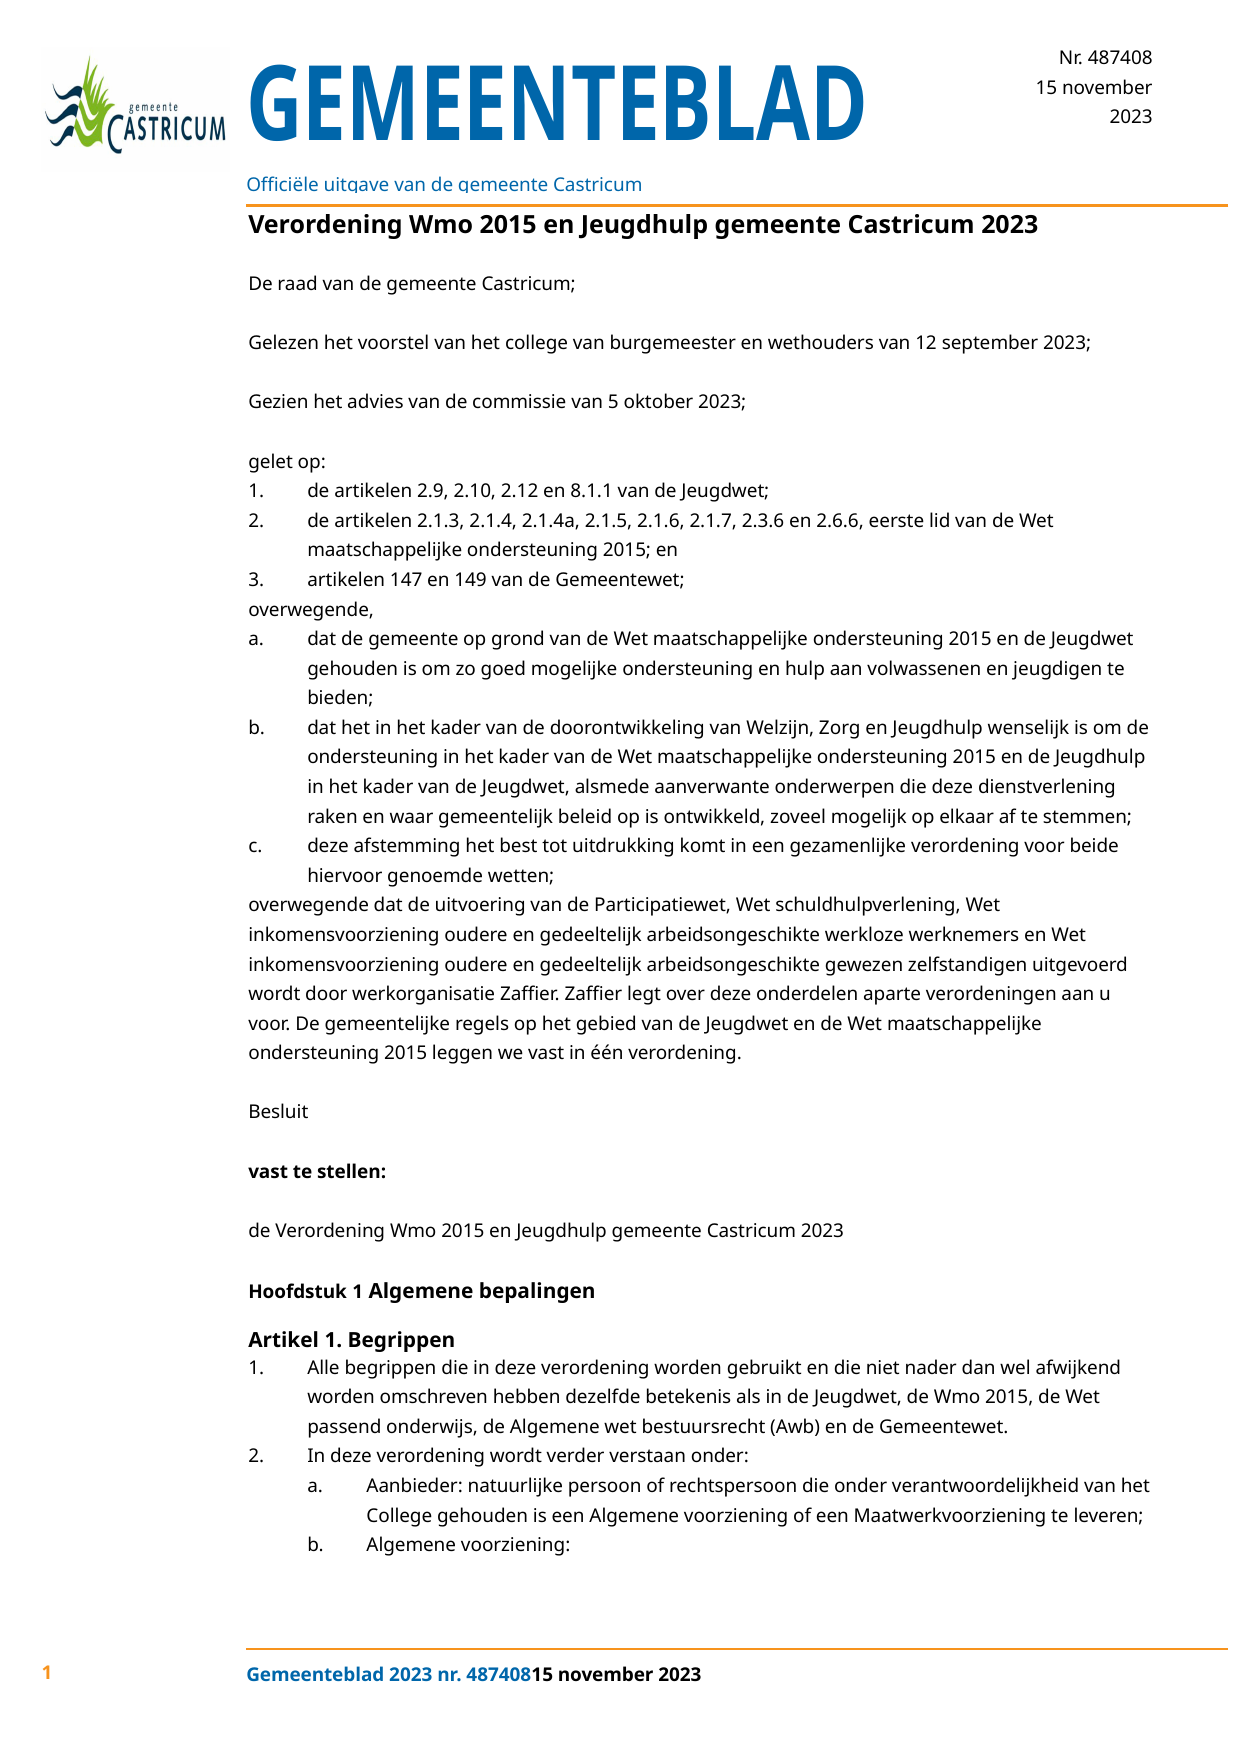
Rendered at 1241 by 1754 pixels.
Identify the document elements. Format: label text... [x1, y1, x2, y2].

list de artikelen 2.1.3, 2.1.4, 2.1.4a, 2.1.5, 2.1.6, 2.1.7, 2.3.6 en 2.6.6, eerste lid van de Wet maatschappelijke ondersteuning 2015; en [248, 507, 1152, 562]
list de artikelen 2.9, 2.10, 2.12 en 8.1.1 van de Jeugdwet; [248, 477, 1152, 503]
text overwegende, [248, 596, 1152, 621]
list Algemene voorziening: [307, 1531, 1152, 1557]
text Besluit [248, 1099, 1152, 1124]
text Hoofdstuk 1 Algemene bepalingen [248, 1276, 1152, 1304]
list deze afstemming het best tot uitdrukking komt in een gezamenlijke verordening voor beide hiervoor genoemde wetten; [248, 832, 1152, 888]
list In deze verordening wordt verder verstaan onder: [248, 1443, 1152, 1468]
text vast te stellen: [248, 1158, 1152, 1183]
text De raad van de gemeente Castricum; [248, 270, 1152, 296]
text Artikel 1. Begrippen [248, 1325, 1152, 1354]
text de Verordening Wmo 2015 en Jeugdhulp gemeente Castricum 2023 [248, 1217, 1152, 1243]
text Gezien het advies van de commissie van 5 oktober 2023; [248, 389, 1152, 414]
list dat het in het kader van de doorontwikkeling van Welzijn, Zorg en Jeugdhulp wenselijk is om de ondersteuning in het kader van de Wet maatschappelijke ondersteuning 2015 en de Jeugdhulp in het kader van de Jeugdwet, alsmede aanverwante onderwerpen die deze dienstverlening raken en waar gemeentelijk beleid op is ontwikkeld, zoveel mogelijk op elkaar af te stemmen; [248, 714, 1152, 828]
text overwegende dat de uitvoering van de Participatiewet, Wet schuldhulpverlening, Wet inkomensvoorziening oudere en gedeeltelijk arbeidsongeschikte werkloze werknemers en Wet inkomensvoorziening oudere en gedeeltelijk arbeidsongeschikte gewezen zelfstandigen uitgevoerd wordt door werkorganisatie Zaffier. Zaffier legt over deze onderdelen aparte verordeningen aan u voor. De gemeentelijke regels op het gebied van de Jeugdwet en de Wet maatschappelijke ondersteuning 2015 leggen we vast in één verordening. [248, 892, 1152, 1065]
list artikelen 147 en 149 van de Gemeentewet; [248, 566, 1152, 592]
picture [41, 47, 231, 172]
list Aanbieder: natuurlijke persoon of rechtspersoon die onder verantwoordelijkheid van het College gehouden is een Algemene voorziening of een Maatwerkvoorziening te leveren; [307, 1472, 1152, 1527]
list Alle begrippen die in deze verordening worden gebruikt en die niet nader dan wel afwijkend worden omschreven hebben dezelfde betekenis als in de Jeugdwet, de Wmo 2015, de Wet passend onderwijs, de Algemene wet bestuursrecht (Awb) en de Gemeentewet. [248, 1354, 1152, 1439]
text gelet op: [248, 448, 1152, 473]
text Gelezen het voorstel van het college van burgemeester en wethouders van 12 september 2023; [248, 329, 1152, 355]
list dat de gemeente op grond van de Wet maatschappelijke ondersteuning 2015 en de Jeugdwet gehouden is om zo goed mogelijke ondersteuning en hulp aan volwassenen en jeugdigen te bieden; [248, 625, 1152, 710]
text Verordening Wmo 2015 en Jeugdhulp gemeente Castricum 2023 [248, 207, 1152, 241]
